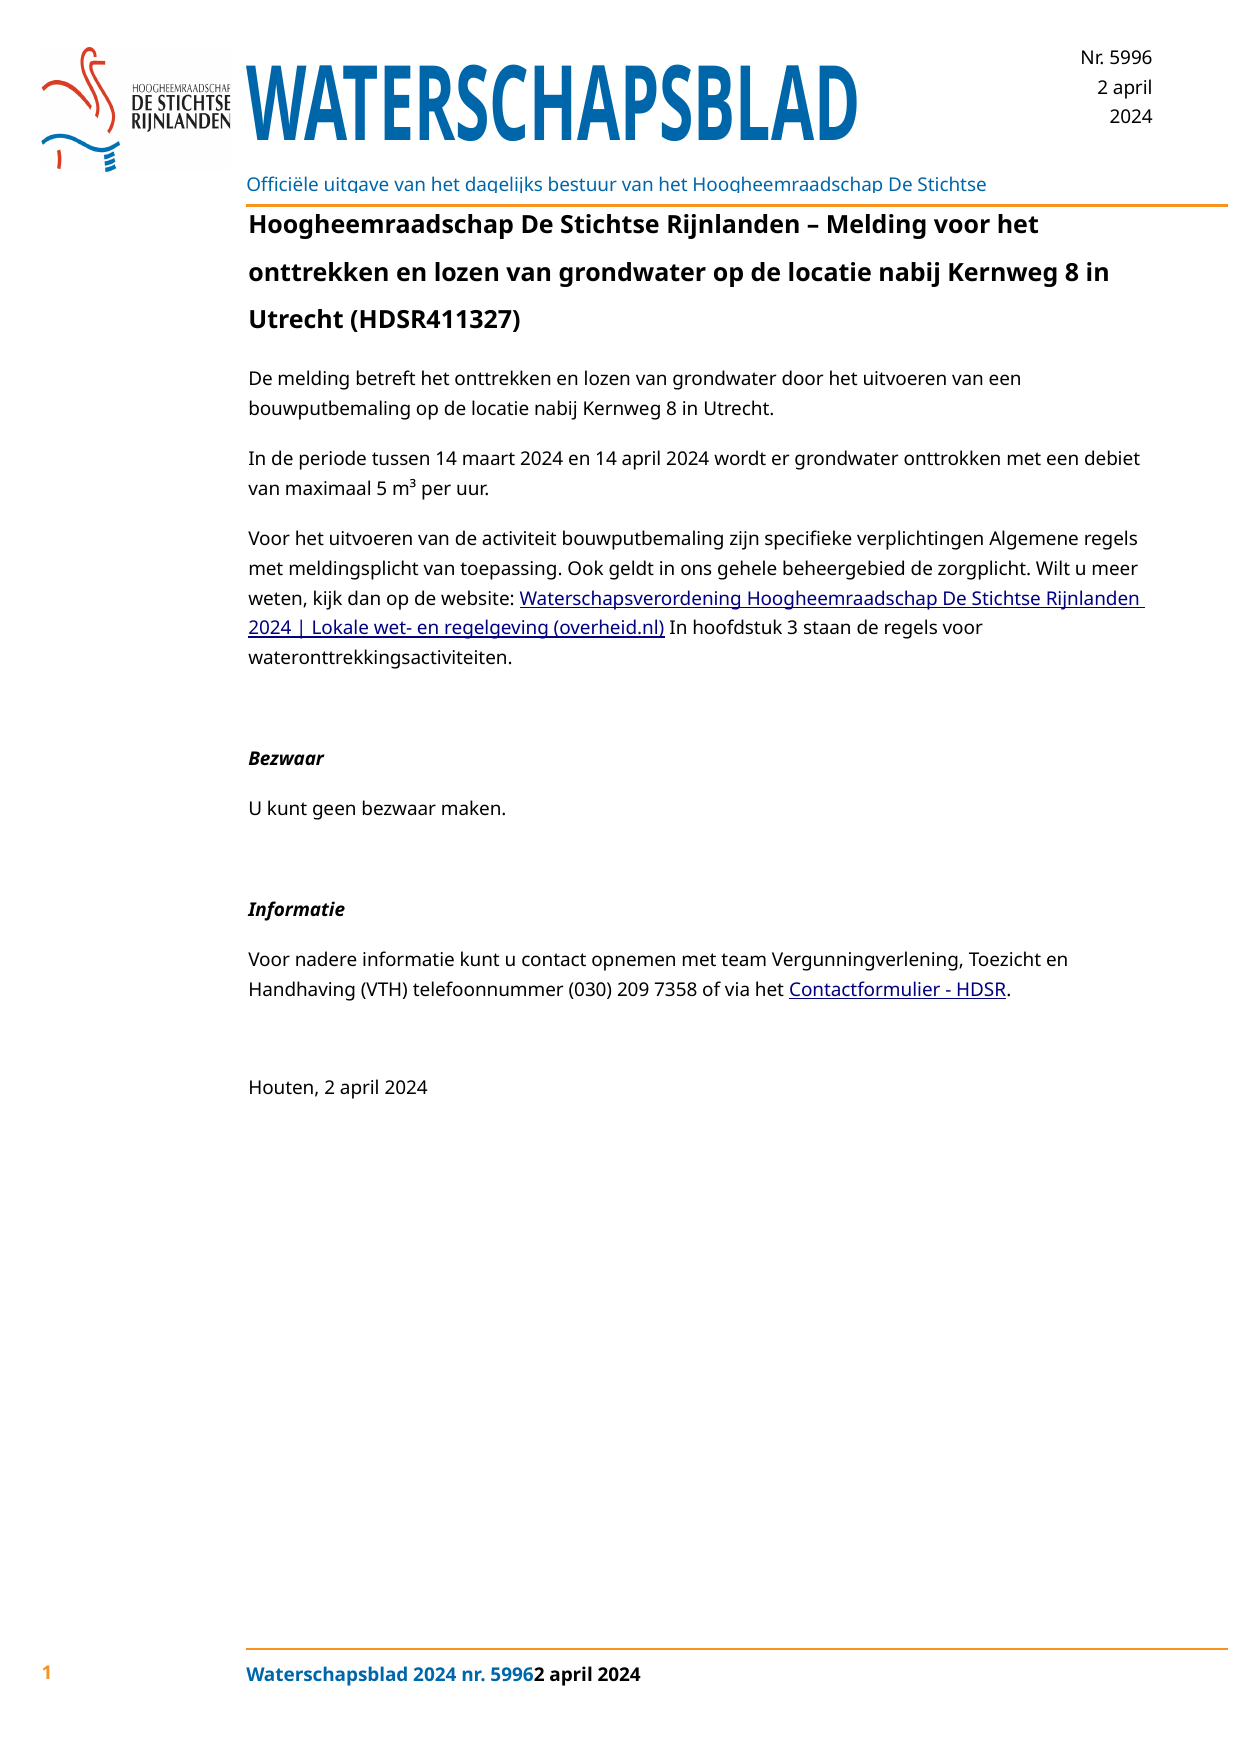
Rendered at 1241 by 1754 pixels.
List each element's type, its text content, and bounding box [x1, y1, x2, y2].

picture [41, 47, 231, 172]
text Houten, 2 april 2024 [248, 1074, 1152, 1100]
text Informatie [248, 896, 1152, 922]
text U kunt geen bezwaar maken. [248, 795, 1152, 821]
text De melding betreft het onttrekken en lozen van grondwater door het uitvoeren van een bouwputbemaling op de locatie nabij Kernweg 8 in Utrecht. [248, 366, 1152, 421]
text Bezwaar [248, 745, 1152, 770]
text Hoogheemraadschap De Stichtse Rijnlanden – Melding voor het onttrekken en lozen van grondwater op de locatie nabij Kernweg 8 in Utrecht (HDSR411327) [248, 207, 1152, 336]
text Voor het uitvoeren van de activiteit bouwputbemaling zijn specifieke verplichtingen Algemene regels met meldingsplicht van toepassing. Ook geldt in ons gehele beheergebied de zorgplicht. Wilt u meer weten, kijk dan op de website: Waterschapsverordening Hoogheemraadschap De Stichtse Rijnlanden 2024 | Lokale wet- en regelgeving (overheid.nl) In hoofdstuk 3 staan de regels voor wateronttrekkingsactiviteiten. [248, 526, 1152, 669]
text Voor nadere informatie kunt u contact opnemen met team Vergunningverlening, Toezicht en Handhaving (VTH) telefoonnummer (030) 209 7358 of via het Contactformulier - HDSR. [248, 946, 1152, 1002]
text In de periode tussen 14 maart 2024 en 14 april 2024 wordt er grondwater onttrokken met een debiet van maximaal 5 m³ per uur. [248, 446, 1152, 501]
